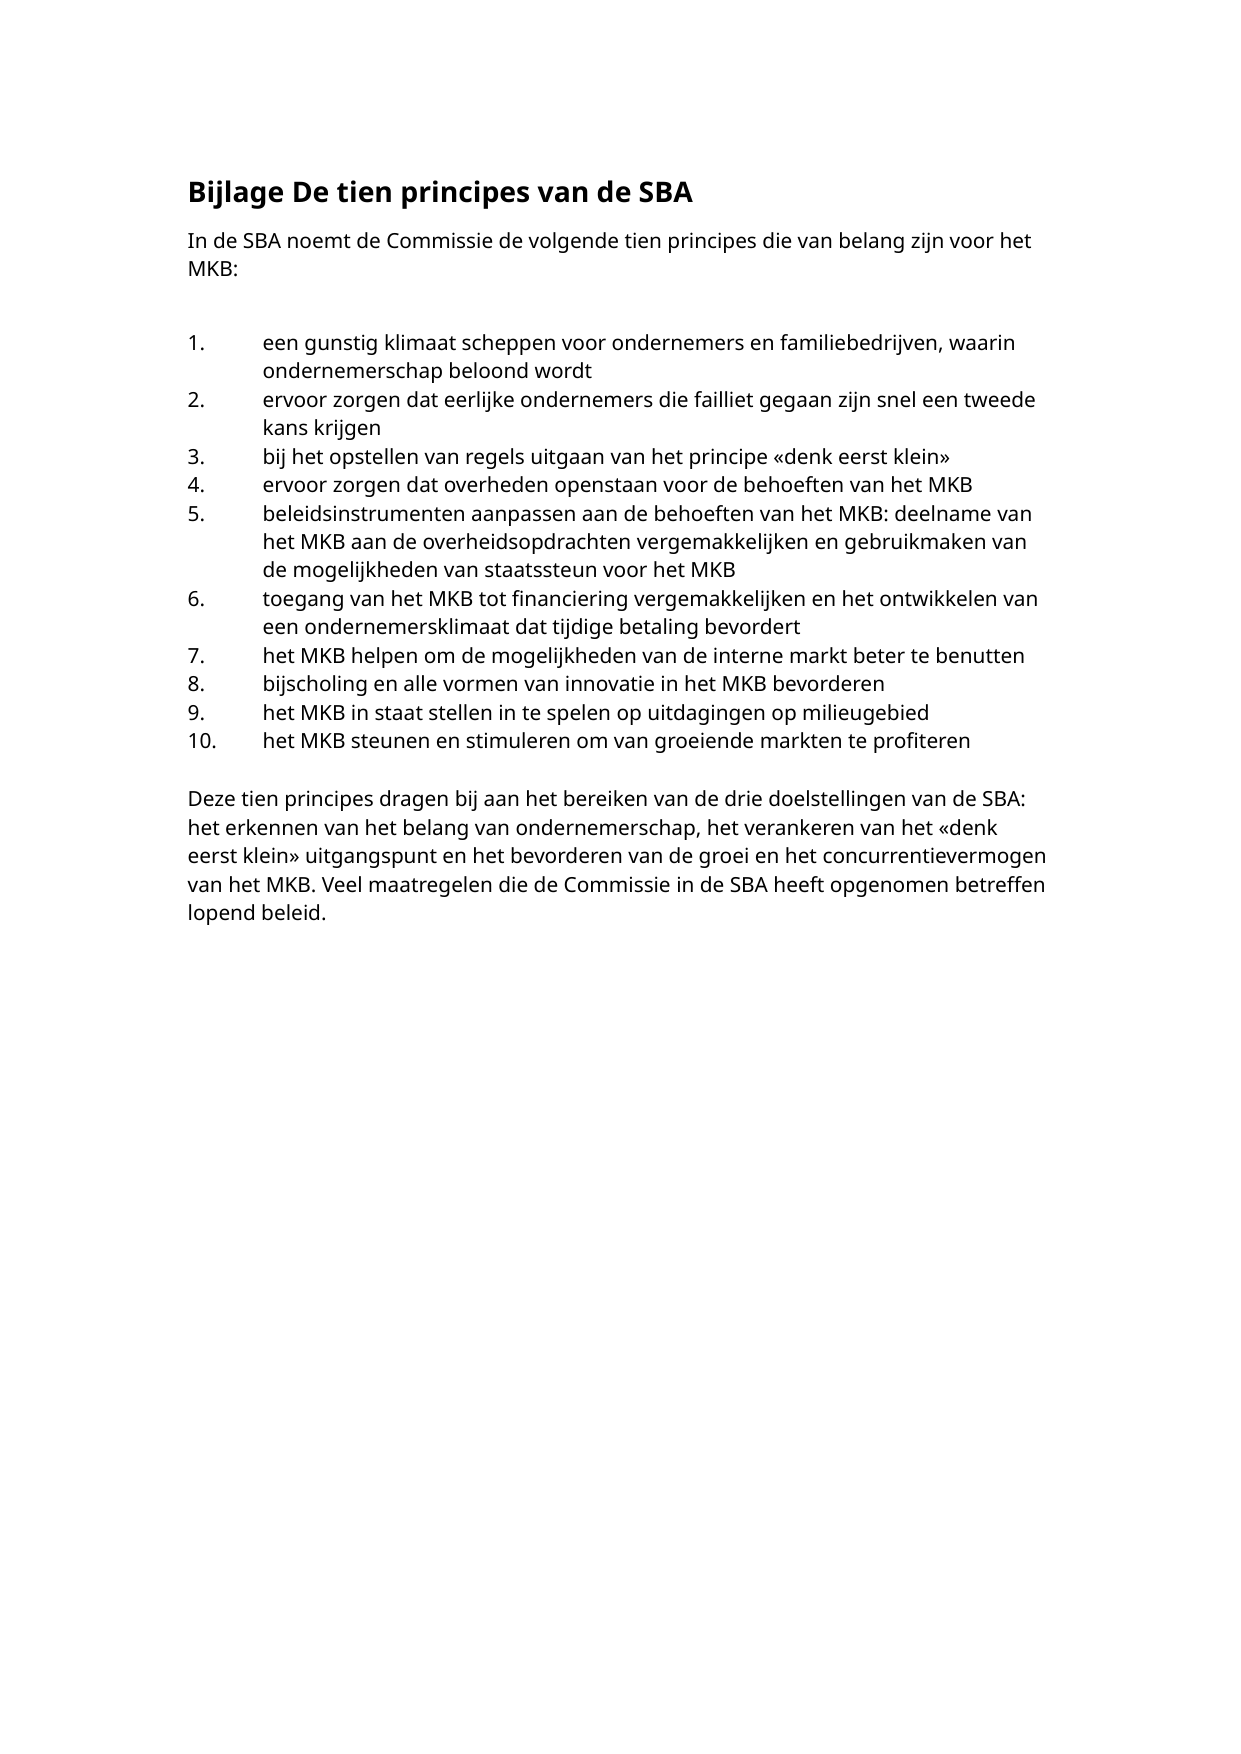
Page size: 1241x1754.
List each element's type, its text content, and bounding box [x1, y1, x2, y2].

text In de SBA noemt de Commissie de volgende tien principes die van belang zijn voor het MKB: [187, 226, 1053, 283]
list bijscholing en alle vormen van innovatie in het MKB bevorderen [187, 669, 1053, 698]
list beleidsinstrumenten aanpassen aan de behoeften van het MKB: deelname van het MKB aan de overheidsopdrachten vergemakkelijken en gebruikmaken van de mogelijkheden van staatssteun voor het MKB [187, 499, 1053, 584]
list ervoor zorgen dat eerlijke ondernemers die failliet gegaan zijn snel een tweede kans krijgen [187, 385, 1053, 442]
list bij het opstellen van regels uitgaan van het principe «denk eerst klein» [187, 442, 1053, 470]
text Deze tien principes dragen bij aan het bereiken van de drie doelstellingen van de SBA: het erkennen van het belang van ondernemerschap, het verankeren van het «denk eerst klein» uitgangspunt en het bevorderen van de groei en het concurrentievermogen van het MKB. Veel maatregelen die de Commissie in de SBA heeft opgenomen betreffen lopend beleid. [187, 784, 1053, 927]
list het MKB in staat stellen in te spelen op uitdagingen op milieugebied [187, 698, 1053, 726]
list het MKB steunen en stimuleren om van groeiende markten te profiteren [187, 726, 1053, 754]
list ervoor zorgen dat overheden openstaan voor de behoeften van het MKB [187, 470, 1053, 499]
list het MKB helpen om de mogelijkheden van de interne markt beter te benutten [187, 641, 1053, 669]
subtitle Bijlage De tien principes van de SBA [187, 172, 1053, 211]
list toegang van het MKB tot financiering vergemakkelijken en het ontwikkelen van een ondernemersklimaat dat tijdige betaling bevordert [187, 584, 1053, 641]
list een gunstig klimaat scheppen voor ondernemers en familiebedrijven, waarin ondernemerschap beloond wordt [187, 328, 1053, 385]
